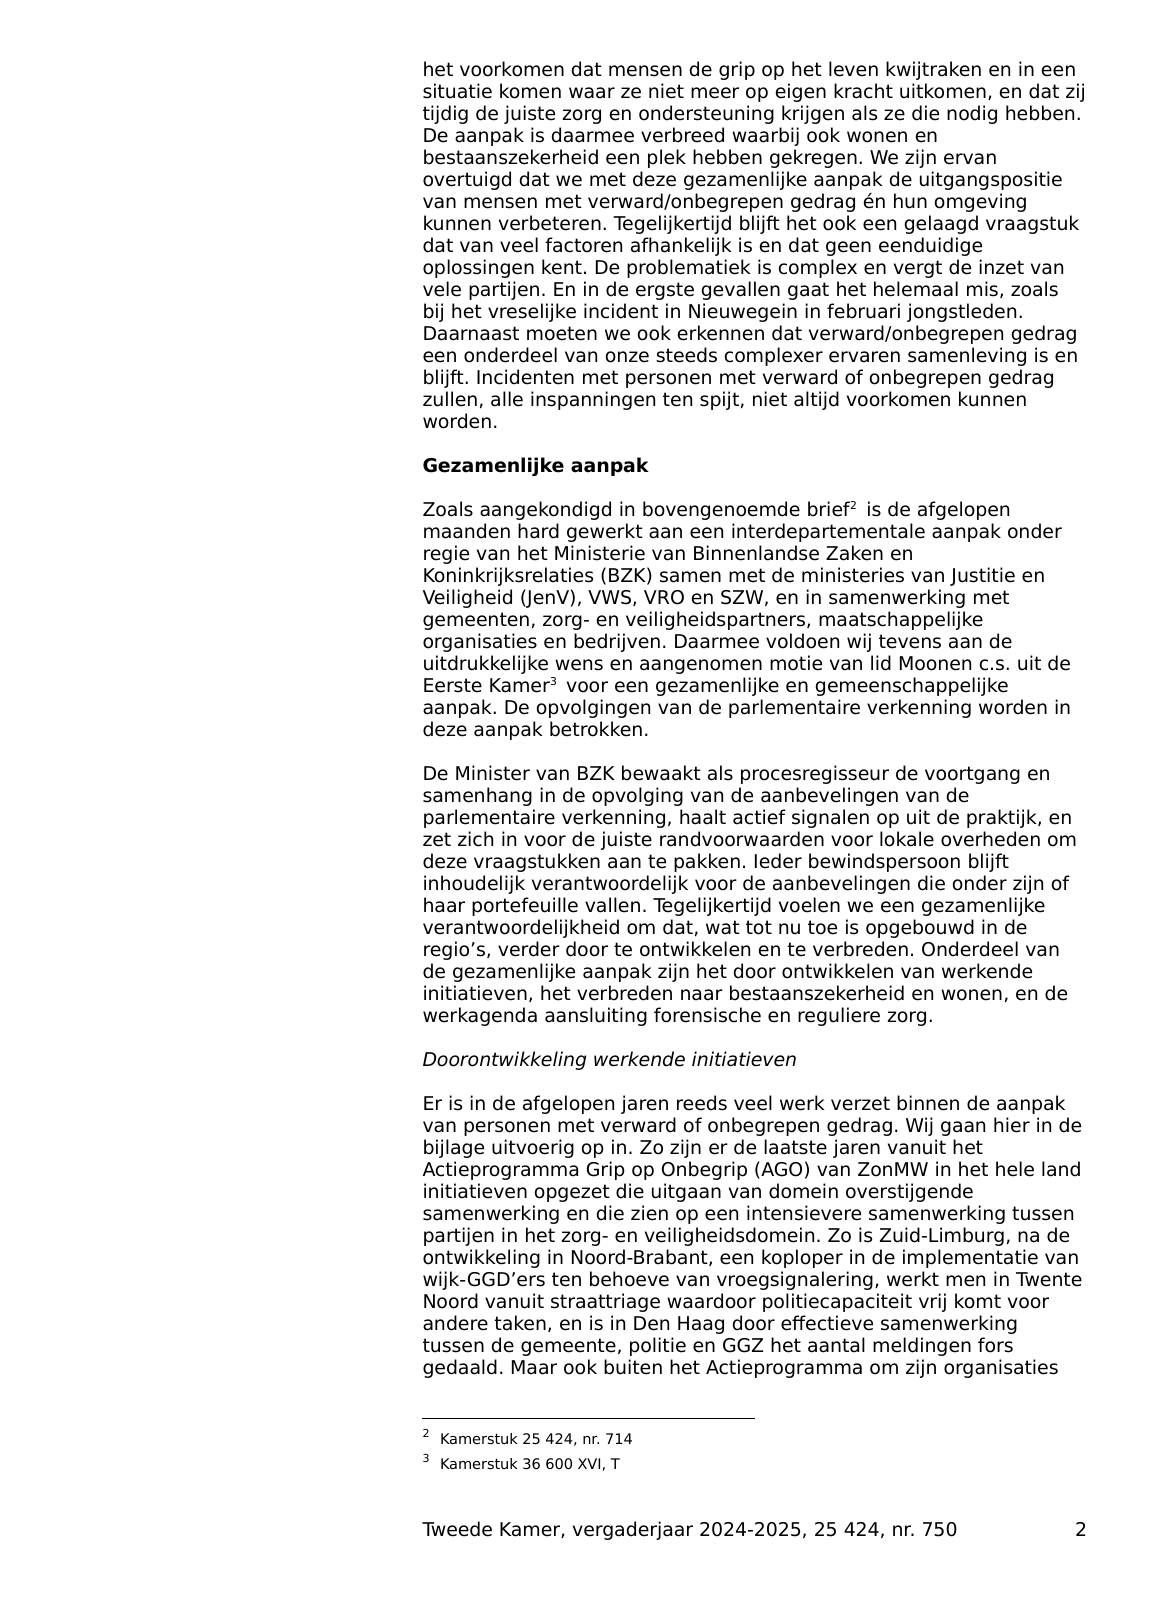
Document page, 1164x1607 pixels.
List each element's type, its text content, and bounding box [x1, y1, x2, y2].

subtitle Doorontwikkeling werkende initiatieven [422, 1049, 1087, 1071]
text Kamerstuk 36 600 XVI, T [422, 1452, 1087, 1474]
text De Minister van BZK bewaakt als procesregisseur de voortgang en samenhang in de opvolging van de aanbevelingen van de parlementaire verkenning, haalt actief signalen op uit de praktijk, en zet zich in voor de juiste randvoorwaarden voor lokale overheden om deze vraagstukken aan te pakken. Ieder bewindspersoon blijft inhoudelijk verantwoordelijk voor de aanbevelingen die onder zijn of haar portefeuille vallen. Tegelijkertijd voelen we een gezamenlijke verantwoordelijkheid om dat, wat tot nu toe is opgebouwd in de regio’s, verder door te ontwikkelen en te verbreden. Onderdeel van de gezamenlijke aanpak zijn het door ontwikkelen van werkende initiatieven, het verbreden naar bestaanszekerheid en wonen, en de werkagenda aansluiting forensische en reguliere zorg. [422, 763, 1087, 1027]
text Zoals aangekondigd in bovengenoemde brief is de afgelopen maanden hard gewerkt aan een interdepartementale aanpak onder regie van het Ministerie van Binnenlandse Zaken en Koninkrijksrelaties (BZK) samen met de ministeries van Justitie en Veiligheid (JenV), VWS, VRO en SZW, en in samenwerking met gemeenten, zorg- en veiligheidspartners, maatschappelijke organisaties en bedrijven. Daarmee voldoen wij tevens aan de uitdrukkelijke wens en aangenomen motie van lid Moonen c.s. uit de Eerste Kamer voor een gezamenlijke en gemeenschappelijke aanpak. De opvolgingen van de parlementaire verkenning worden in deze aanpak betrokken. [422, 499, 1087, 741]
text het voorkomen dat mensen de grip op het leven kwijtraken en in een situatie komen waar ze niet meer op eigen kracht uitkomen, en dat zij tijdig de juiste zorg en ondersteuning krijgen als ze die nodig hebben. De aanpak is daarmee verbreed waarbij ook wonen en bestaanszekerheid een plek hebben gekregen. We zijn ervan overtuigd dat we met deze gezamenlijke aanpak de uitgangspositie van mensen met verward/onbegrepen gedrag én hun omgeving kunnen verbeteren. Tegelijkertijd blijft het ook een gelaagd vraagstuk dat van veel factoren afhankelijk is en dat geen eenduidige oplossingen kent. De problematiek is complex en vergt de inzet van vele partijen. En in de ergste gevallen gaat het helemaal mis, zoals bij het vreselijke incident in Nieuwegein in februari jongstleden. Daarnaast moeten we ook erkennen dat verward/onbegrepen gedrag een onderdeel van onze steeds complexer ervaren samenleving is en blijft. Incidenten met personen met verward of onbegrepen gedrag zullen, alle inspanningen ten spijt, niet altijd voorkomen kunnen worden. [422, 59, 1087, 433]
text Er is in de afgelopen jaren reeds veel werk verzet binnen de aanpak van personen met verward of onbegrepen gedrag. Wij gaan hier in de bijlage uitvoerig op in. Zo zijn er de laatste jaren vanuit het Actieprogramma Grip op Onbegrip (AGO) van ZonMW in het hele land initiatieven opgezet die uitgaan van domein overstijgende samenwerking en die zien op een intensievere samenwerking tussen partijen in het zorg- en veiligheidsdomein. Zo is Zuid-Limburg, na de ontwikkeling in Noord-Brabant, een koploper in de implementatie van wijk-GGD’ers ten behoeve van vroegsignalering, werkt men in Twente Noord vanuit straattriage waardoor politiecapaciteit vrij komt voor andere taken, en is in Den Haag door effectieve samenwerking tussen de gemeente, politie en GGZ het aantal meldingen fors gedaald. Maar ook buiten het Actieprogramma om zijn organisaties [422, 1093, 1087, 1379]
text Kamerstuk 25 424, nr. 714 [422, 1427, 1087, 1449]
subtitle Gezamenlijke aanpak [422, 455, 1087, 477]
